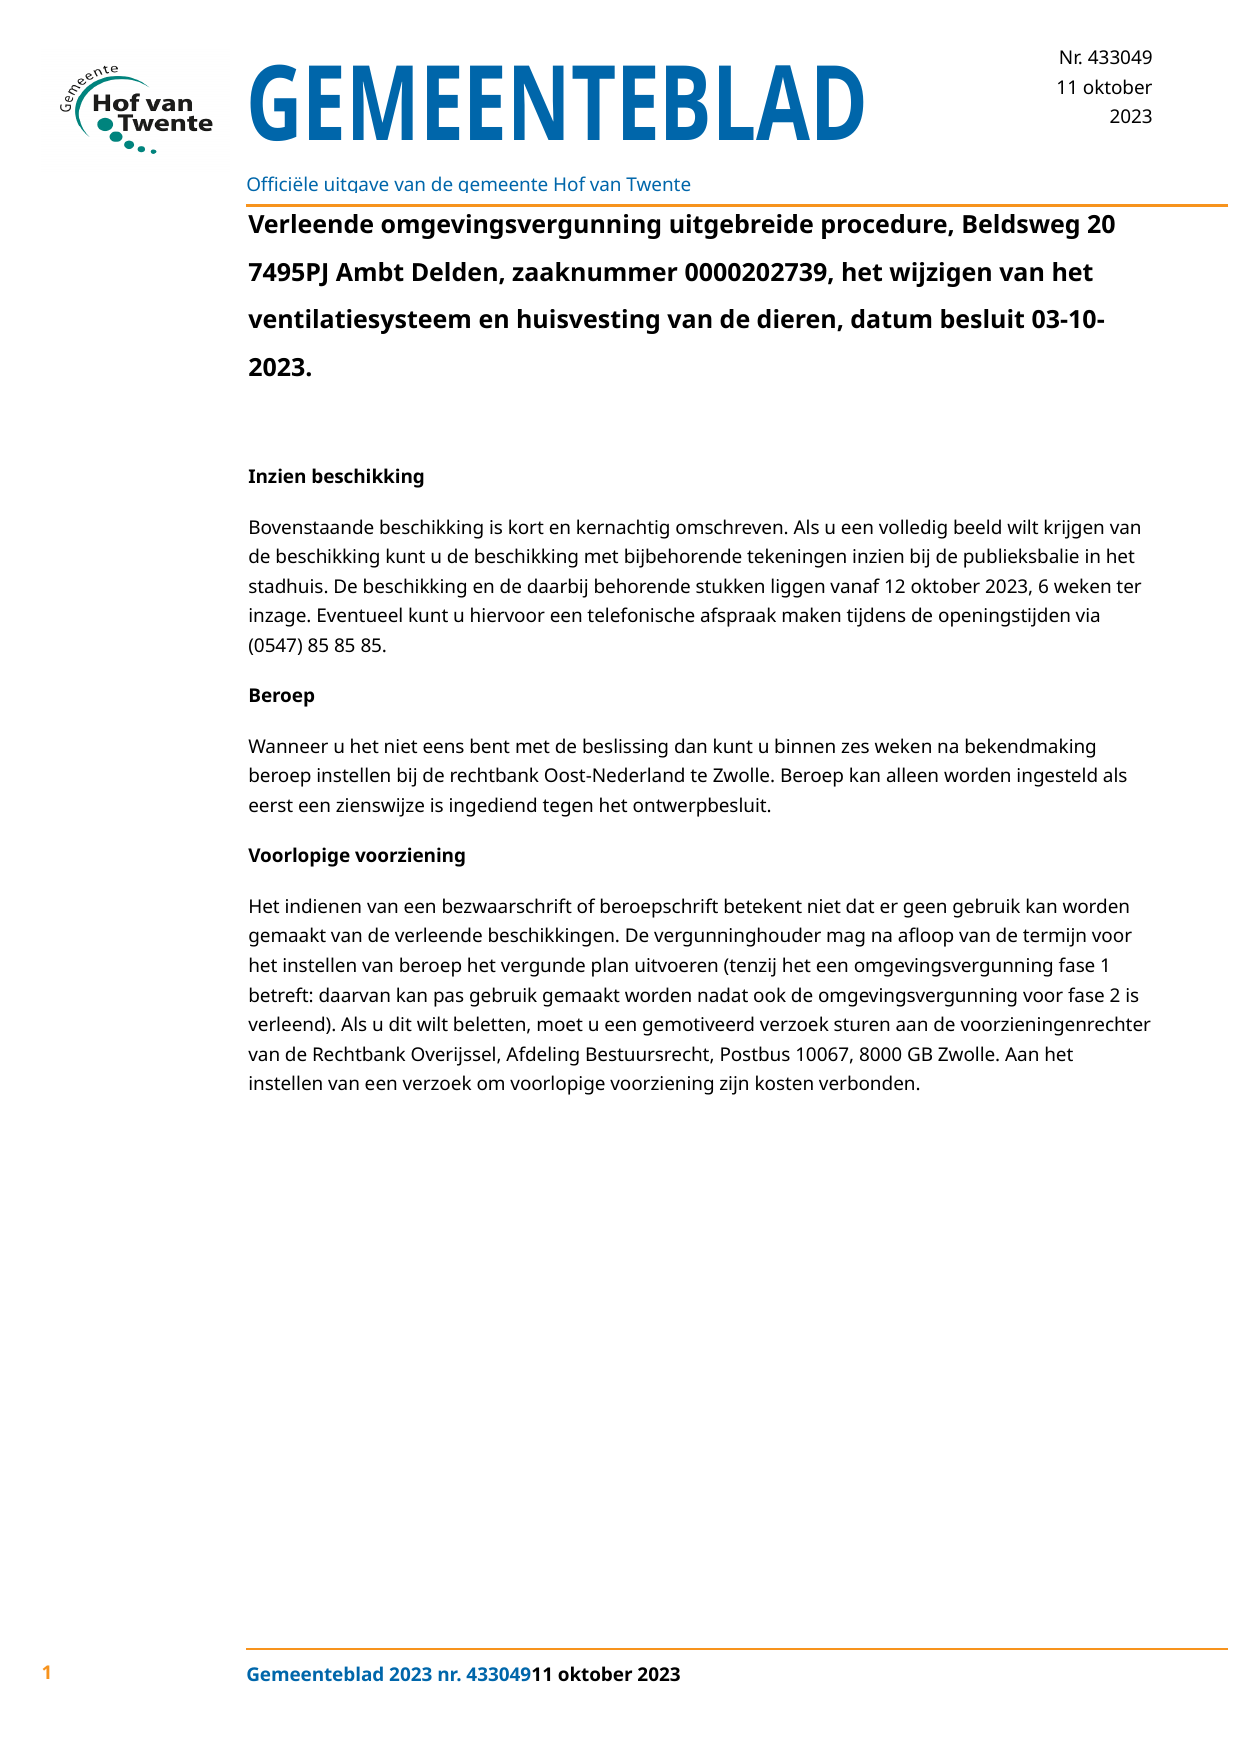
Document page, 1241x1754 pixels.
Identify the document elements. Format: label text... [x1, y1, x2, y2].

text Bovenstaande beschikking is kort en kernachtig omschreven. Als u een volledig beeld wilt krijgen van de beschikking kunt u de beschikking met bijbehorende tekeningen inzien bij de publieksbalie in het stadhuis. De beschikking en de daarbij behorende stukken liggen vanaf 12 oktober 2023, 6 weken ter inzage. Eventueel kunt u hiervoor een telefonische afspraak maken tijdens de openingstijden via (0547) 85 85 85. [248, 514, 1152, 658]
text Voorlopige voorziening [248, 843, 1152, 868]
text Verleende omgevingsvergunning uitgebreide procedure, Beldsweg 20 7495PJ Ambt Delden, zaaknummer 0000202739, het wijzigen van het ventilatiesysteem en huisvesting van de dieren, datum besluit 03-10-2023. [248, 207, 1152, 384]
text Het indienen van een bezwaarschrift of beroepschrift betekent niet dat er geen gebruik kan worden gemaakt van de verleende beschikkingen. De vergunninghouder mag na afloop van de termijn voor het instellen van beroep het vergunde plan uitvoeren (tenzij het een omgevingsvergunning fase 1 betreft: daarvan kan pas gebruik gemaakt worden nadat ook de omgevingsvergunning voor fase 2 is verleend). Als u dit wilt beletten, moet u een gemotiveerd verzoek sturen aan de voorzieningenrechter van de Rechtbank Overijssel, Afdeling Bestuursrecht, Postbus 10067, 8000 GB Zwolle. Aan het instellen van een verzoek om voorlopige voorziening zijn kosten verbonden. [248, 893, 1152, 1096]
text Wanneer u het niet eens bent met de beslissing dan kunt u binnen zes weken na bekendmaking beroep instellen bij de rechtbank Oost-Nederland te Zwolle. Beroep kan alleen worden ingesteld als eerst een zienswijze is ingediend tegen het ontwerpbesluit. [248, 733, 1152, 818]
text Inzien beschikking [248, 463, 1152, 489]
picture [41, 47, 231, 172]
text Beroep [248, 683, 1152, 708]
